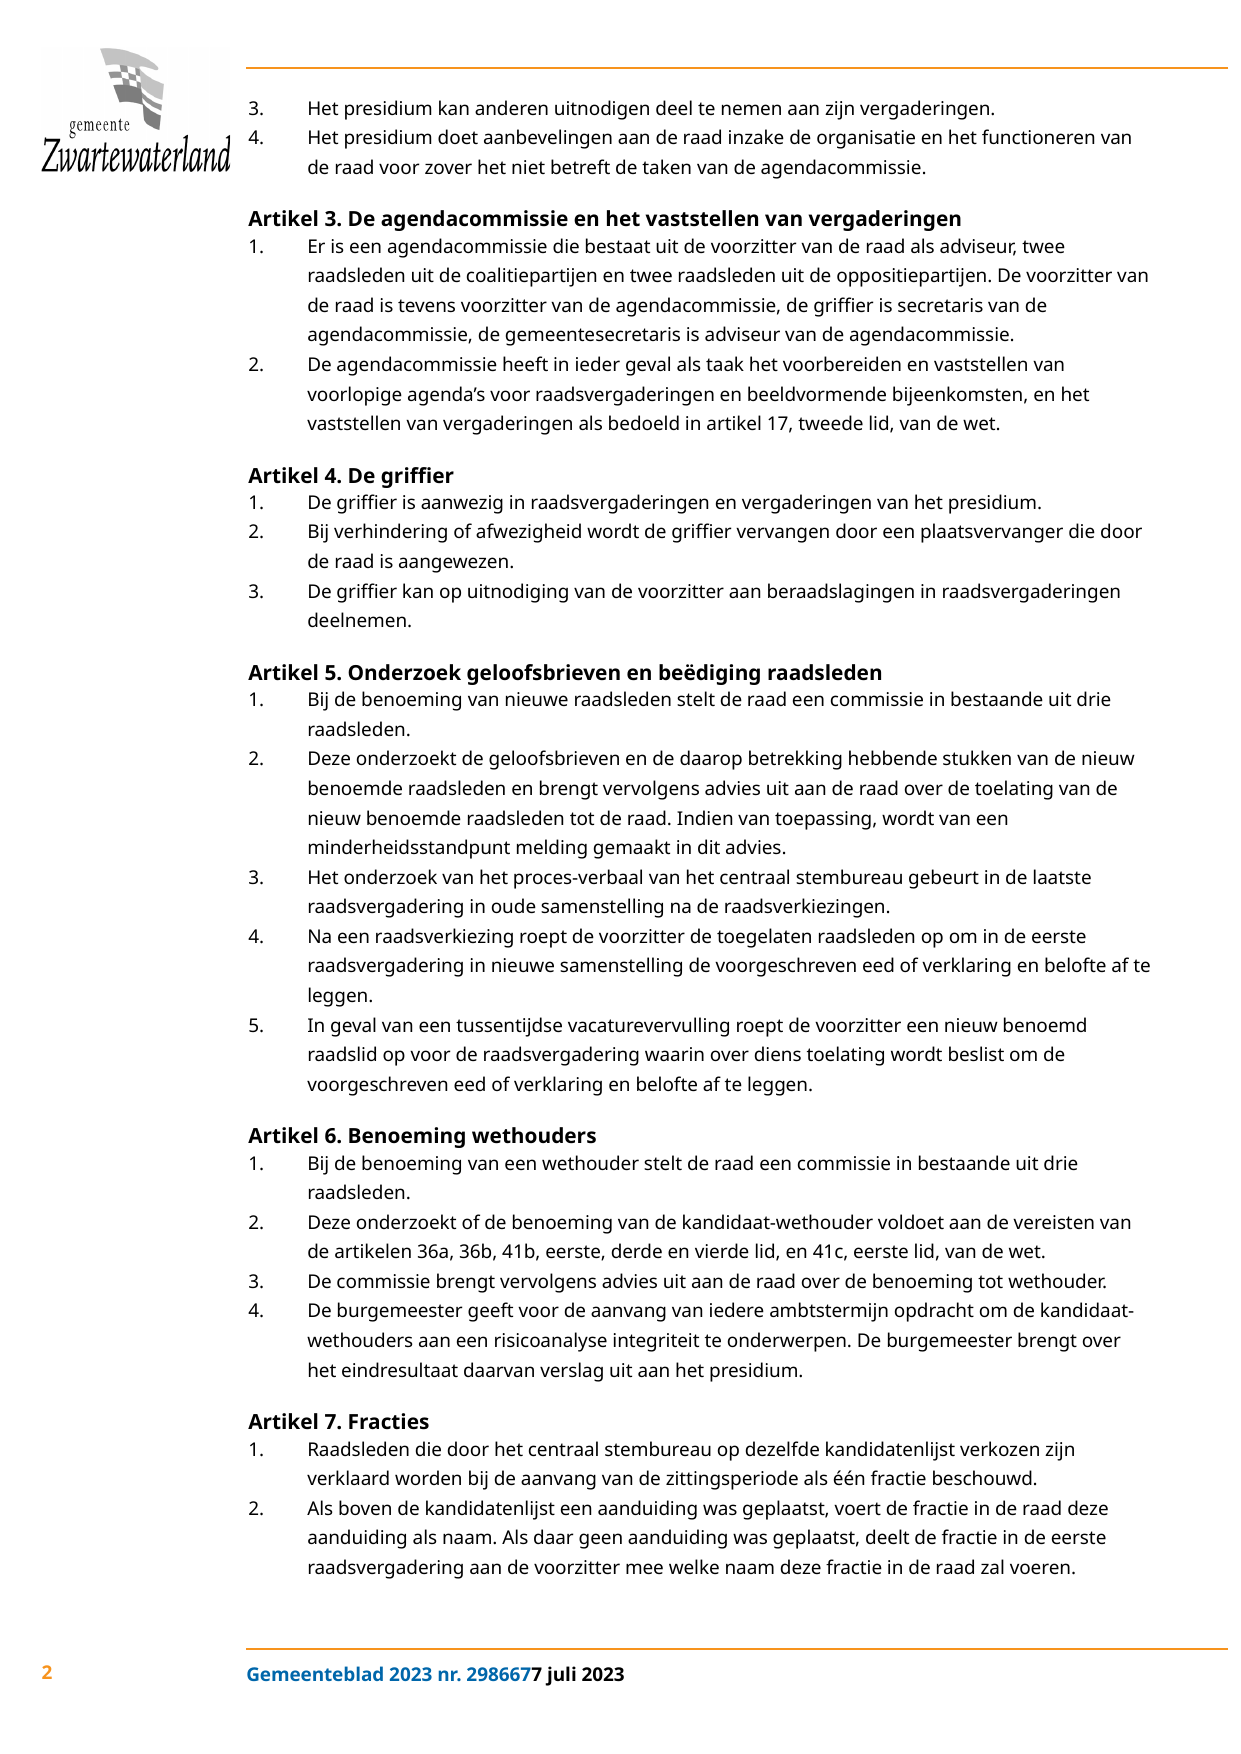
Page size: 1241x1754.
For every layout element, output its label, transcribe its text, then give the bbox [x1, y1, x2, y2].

list Bij de benoeming van een wethouder stelt de raad een commissie in bestaande uit drie raadsleden. [248, 1150, 1152, 1205]
text Artikel 7. Fracties [248, 1407, 1152, 1436]
list Na een raadsverkiezing roept de voorzitter de toegelaten raadsleden op om in de eerste raadsvergadering in nieuwe samenstelling de voorgeschreven eed of verklaring en belofte af te leggen. [248, 923, 1152, 1008]
list Bij verhindering of afwezigheid wordt de griffier vervangen door een plaatsvervanger die door de raad is aangewezen. [248, 519, 1152, 574]
list De agendacommissie heeft in ieder geval als taak het voorbereiden en vaststellen van voorlopige agenda’s voor raadsvergaderingen en beeldvormende bijeenkomsten, en het vaststellen van vergaderingen als bedoeld in artikel 17, tweede lid, van de wet. [248, 351, 1152, 436]
list Het presidium kan anderen uitnodigen deel te nemen aan zijn vergaderingen. [248, 95, 1152, 121]
text Artikel 4. De griffier [248, 461, 1152, 489]
list De commissie brengt vervolgens advies uit aan de raad over de benoeming tot wethouder. [248, 1268, 1152, 1294]
list Raadsleden die door het centraal stembureau op dezelfde kandidatenlijst verkozen zijn verklaard worden bij de aanvang van de zittingsperiode als één fractie beschouwd. [248, 1436, 1152, 1491]
picture [41, 47, 231, 172]
text Artikel 6. Benoeming wethouders [248, 1121, 1152, 1150]
list Het presidium doet aanbevelingen aan de raad inzake de organisatie en het functioneren van de raad voor zover het niet betreft de taken van de agendacommissie. [248, 124, 1152, 180]
list De griffier is aanwezig in raadsvergaderingen en vergaderingen van het presidium. [248, 489, 1152, 515]
list Het onderzoek van het proces-verbaal van het centraal stembureau gebeurt in de laatste raadsvergadering in oude samenstelling na de raadsverkiezingen. [248, 864, 1152, 919]
text Artikel 5. Onderzoek geloofsbrieven en beëdiging raadsleden [248, 658, 1152, 686]
list Er is een agendacommissie die bestaat uit de voorzitter van de raad als adviseur, twee raadsleden uit de coalitiepartijen en twee raadsleden uit de oppositiepartijen. De voorzitter van de raad is tevens voorzitter van de agendacommissie, de griffier is secretaris van de agendacommissie, de gemeentesecretaris is adviseur van de agendacommissie. [248, 233, 1152, 347]
text Artikel 3. De agendacommissie en het vaststellen van vergaderingen [248, 204, 1152, 233]
list Deze onderzoekt of de benoeming van de kandidaat-wethouder voldoet aan de vereisten van de artikelen 36a, 36b, 41b, eerste, derde en vierde lid, en 41c, eerste lid, van de wet. [248, 1209, 1152, 1264]
list Als boven de kandidatenlijst een aanduiding was geplaatst, voert de fractie in de raad deze aanduiding als naam. Als daar geen aanduiding was geplaatst, deelt de fractie in de eerste raadsvergadering aan de voorzitter mee welke naam deze fractie in de raad zal voeren. [248, 1495, 1152, 1580]
list In geval van een tussentijdse vacaturevervulling roept de voorzitter een nieuw benoemd raadslid op voor de raadsvergadering waarin over diens toelating wordt beslist om de voorgeschreven eed of verklaring en belofte af te leggen. [248, 1012, 1152, 1097]
list Deze onderzoekt de geloofsbrieven en de daarop betrekking hebbende stukken van de nieuw benoemde raadsleden en brengt vervolgens advies uit aan de raad over de toelating van de nieuw benoemde raadsleden tot de raad. Indien van toepassing, wordt van een minderheidsstandpunt melding gemaakt in dit advies. [248, 746, 1152, 860]
list De burgemeester geeft voor de aanvang van iedere ambtstermijn opdracht om de kandidaat-wethouders aan een risicoanalyse integriteit te onderwerpen. De burgemeester brengt over het eindresultaat daarvan verslag uit aan het presidium. [248, 1298, 1152, 1383]
list De griffier kan op uitnodiging van de voorzitter aan beraadslagingen in raadsvergaderingen deelnemen. [248, 578, 1152, 633]
list Bij de benoeming van nieuwe raadsleden stelt de raad een commissie in bestaande uit drie raadsleden. [248, 686, 1152, 742]
